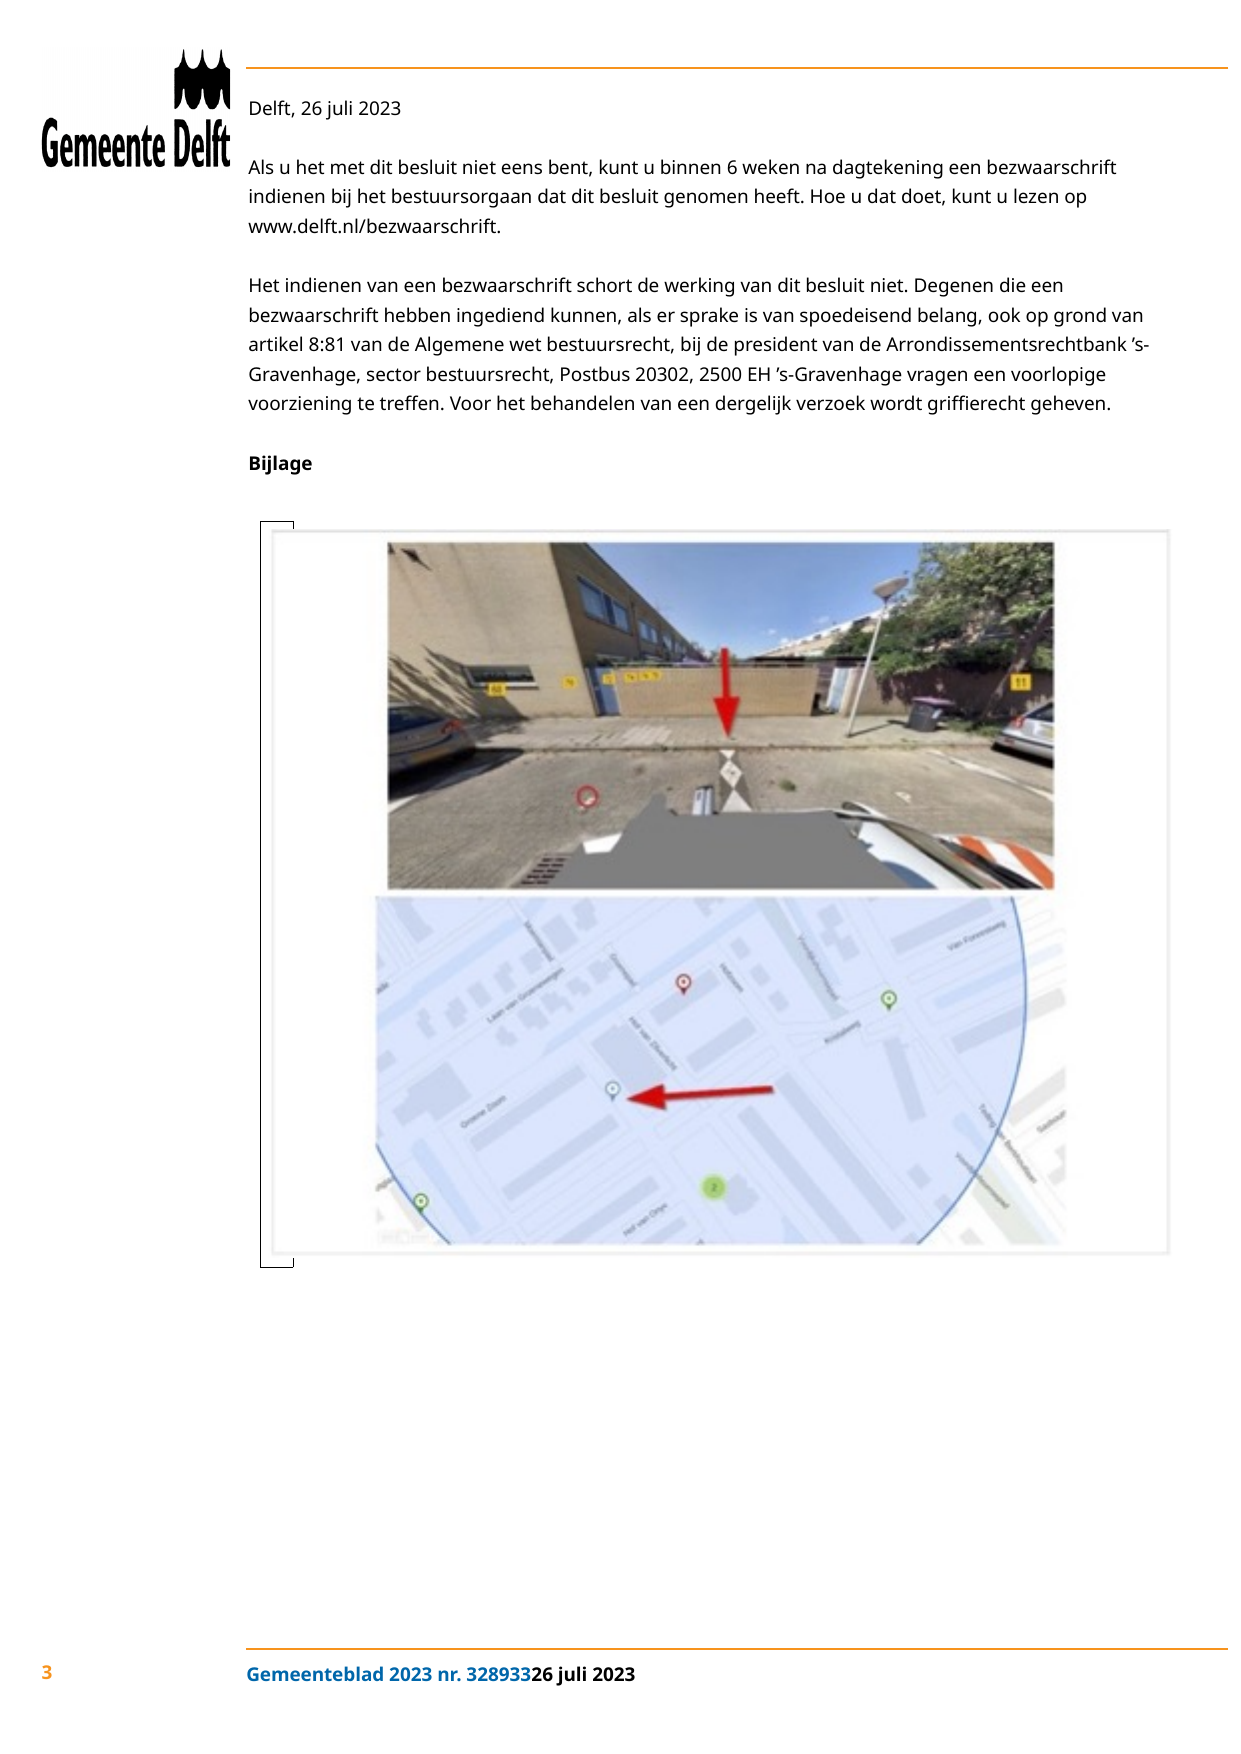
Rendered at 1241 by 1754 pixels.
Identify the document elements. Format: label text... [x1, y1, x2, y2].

picture [41, 47, 231, 172]
text Het indienen van een bezwaarschrift schort de werking van dit besluit niet. Degenen die een bezwaarschrift hebben ingediend kunnen, als er sprake is van spoedeisend belang, ook op grond van artikel 8:81 van de Algemene wet bestuursrecht, bij de president van de Arrondissementsrechtbank ’s-Gravenhage, sector bestuursrecht, Postbus 20302, 2500 EH ’s-Gravenhage vragen een voorlopige voorziening te treffen. Voor het behandelen van een dergelijk verzoek wordt griffierecht geheven. [248, 272, 1152, 416]
text Als u het met dit besluit niet eens bent, kunt u binnen 6 weken na dagtekening een bezwaarschrift indienen bij het bestuursorgaan dat dit besluit genomen heeft. Hoe u dat doet, kunt u lezen op www.delft.nl/bezwaarschrift. [248, 154, 1152, 239]
picture [268, 529, 1173, 1258]
text Delft, 26 juli 2023 [248, 95, 1152, 121]
text Bijlage [248, 450, 1152, 476]
